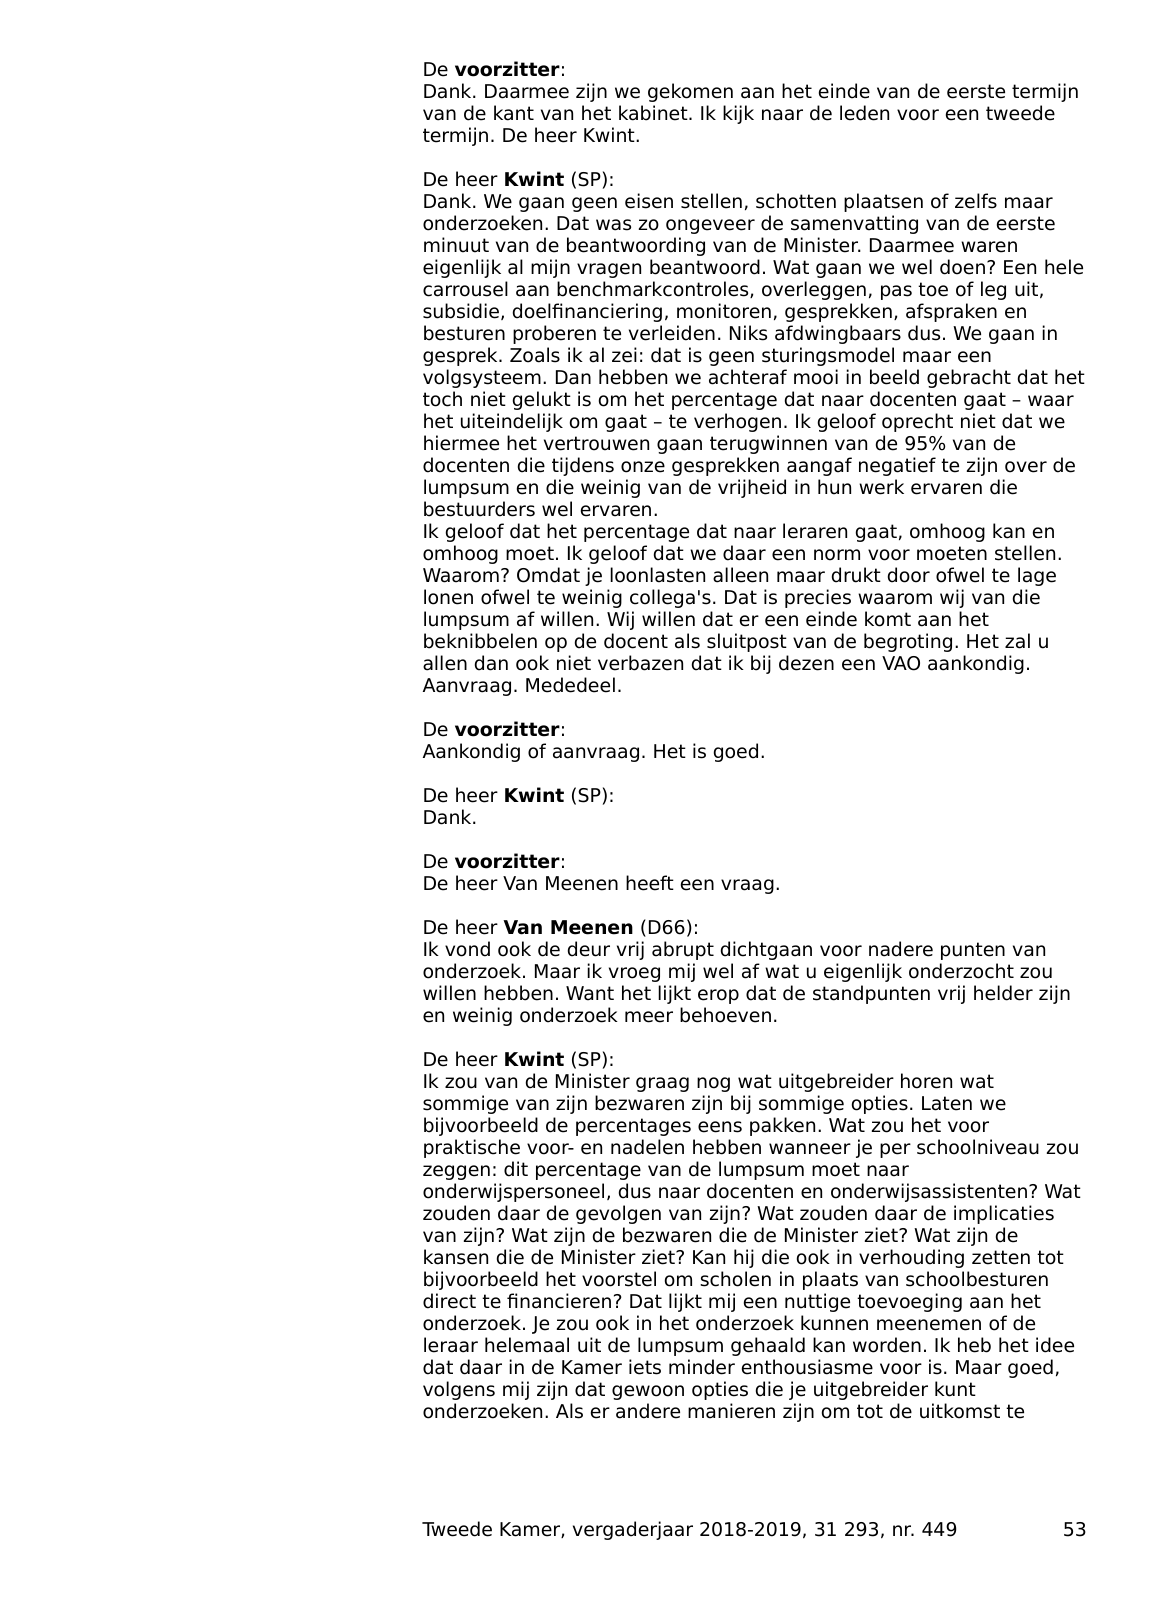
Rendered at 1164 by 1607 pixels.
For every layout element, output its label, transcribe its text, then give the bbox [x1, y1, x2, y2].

text Ik vond ook de deur vrij abrupt dichtgaan voor nadere punten van onderzoek. Maar ik vroeg mij wel af wat u eigenlijk onderzocht zou willen hebben. Want het lijkt erop dat de standpunten vrij helder zijn en weinig onderzoek meer behoeven. [422, 939, 1087, 1027]
text Dank. We gaan geen eisen stellen, schotten plaatsen of zelfs maar onderzoeken. Dat was zo ongeveer de samenvatting van de eerste minuut van de beantwoording van de Minister. Daarmee waren eigenlijk al mijn vragen beantwoord. Wat gaan we wel doen? Een hele carrousel aan benchmarkcontroles, overleggen, pas toe of leg uit, subsidie, doelfinanciering, monitoren, gesprekken, afspraken en besturen proberen te verleiden. Niks afdwingbaars dus. We gaan in gesprek. Zoals ik al zei: dat is geen sturingsmodel maar een volgsysteem. Dan hebben we achteraf mooi in beeld gebracht dat het toch niet gelukt is om het percentage dat naar docenten gaat – waar het uiteindelijk om gaat – te verhogen. Ik geloof oprecht niet dat we hiermee het vertrouwen gaan terugwinnen van de 95% van de docenten die tijdens onze gesprekken aangaf negatief te zijn over de lumpsum en die weinig van de vrijheid in hun werk ervaren die bestuurders wel ervaren. [422, 191, 1087, 521]
text De heer Van Meenen (D66): [422, 917, 1087, 939]
text Ik zou van de Minister graag nog wat uitgebreider horen wat sommige van zijn bezwaren zijn bij sommige opties. Laten we bijvoorbeeld de percentages eens pakken. Wat zou het voor praktische voor- en nadelen hebben wanneer je per schoolniveau zou zeggen: dit percentage van de lumpsum moet naar onderwijspersoneel, dus naar docenten en onderwijsassistenten? Wat zouden daar de gevolgen van zijn? Wat zouden daar de implicaties van zijn? Wat zijn de bezwaren die de Minister ziet? Wat zijn de kansen die de Minister ziet? Kan hij die ook in verhouding zetten tot bijvoorbeeld het voorstel om scholen in plaats van schoolbesturen direct te financieren? Dat lijkt mij een nuttige toevoeging aan het onderzoek. Je zou ook in het onderzoek kunnen meenemen of de leraar helemaal uit de lumpsum gehaald kan worden. Ik heb het idee dat daar in de Kamer iets minder enthousiasme voor is. Maar goed, volgens mij zijn dat gewoon opties die je uitgebreider kunt onderzoeken. Als er andere manieren zijn om tot de uitkomst te [422, 1071, 1087, 1423]
text Aankondig of aanvraag. Het is goed. [422, 741, 1087, 763]
text De heer Kwint (SP): [422, 785, 1087, 807]
text Dank. Daarmee zijn we gekomen aan het einde van de eerste termijn van de kant van het kabinet. Ik kijk naar de leden voor een tweede termijn. De heer Kwint. [422, 81, 1087, 147]
text De heer Kwint (SP): [422, 169, 1087, 191]
text De voorzitter: [422, 851, 1087, 873]
text De voorzitter: [422, 59, 1087, 81]
text De heer Kwint (SP): [422, 1049, 1087, 1071]
text Ik geloof dat het percentage dat naar leraren gaat, omhoog kan en omhoog moet. Ik geloof dat we daar een norm voor moeten stellen. Waarom? Omdat je loonlasten alleen maar drukt door ofwel te lage lonen ofwel te weinig collega's. Dat is precies waarom wij van die lumpsum af willen. Wij willen dat er een einde komt aan het beknibbelen op de docent als sluitpost van de begroting. Het zal u allen dan ook niet verbazen dat ik bij dezen een VAO aankondig. Aanvraag. Mededeel. [422, 521, 1087, 697]
text Dank. [422, 807, 1087, 829]
text De voorzitter: [422, 719, 1087, 741]
text De heer Van Meenen heeft een vraag. [422, 873, 1087, 895]
